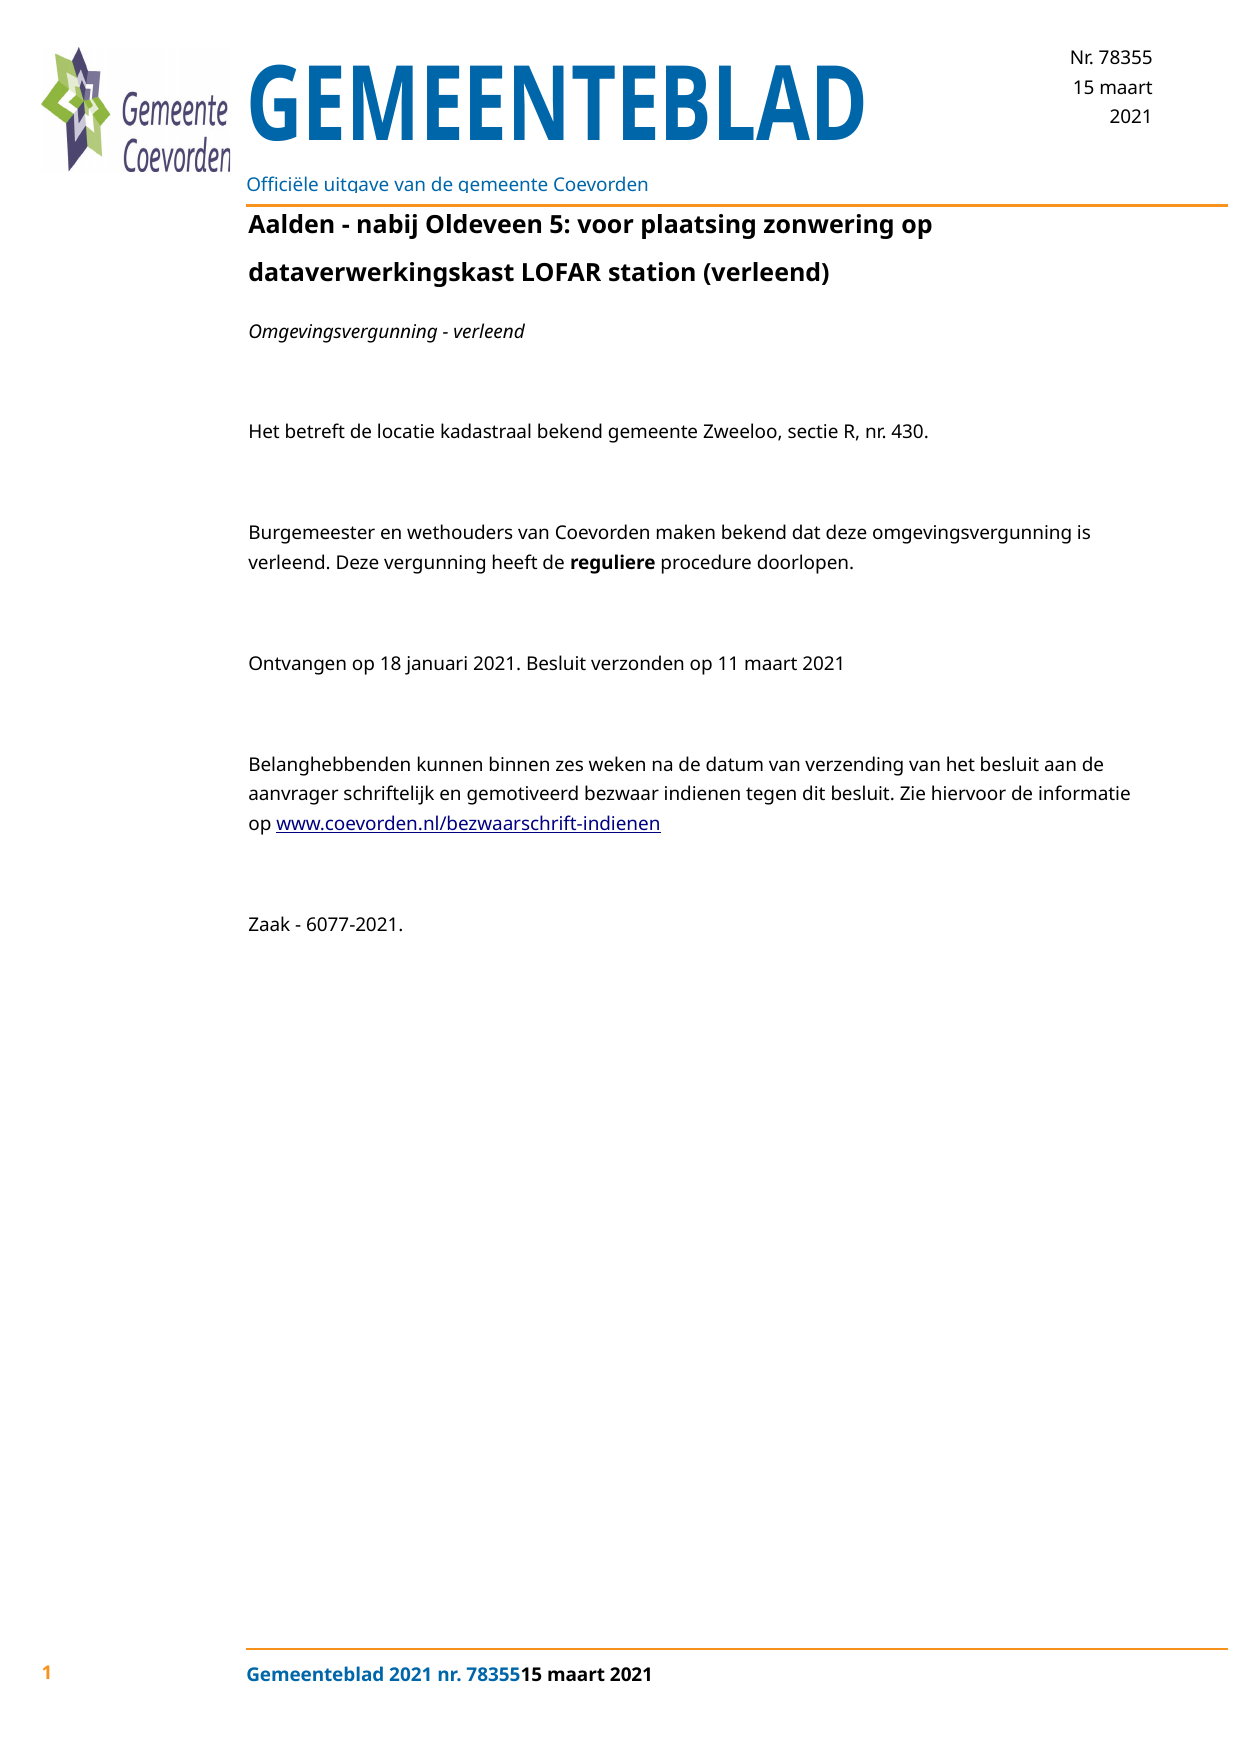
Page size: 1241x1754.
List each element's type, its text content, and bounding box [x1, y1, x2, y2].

text Zaak - 6077-2021. [248, 911, 1152, 937]
picture [41, 47, 231, 172]
text Aalden - nabij Oldeveen 5: voor plaatsing zonwering op dataverwerkingskast LOFAR station (verleend) [248, 207, 1152, 288]
text Burgemeester en wethouders van Coevorden maken bekend dat deze omgevingsvergunning is verleend. Deze vergunning heeft de reguliere procedure doorlopen. [248, 519, 1152, 575]
text Ontvangen op 18 januari 2021. Besluit verzonden op 11 maart 2021 [248, 650, 1152, 676]
text Omgevingsvergunning - verleend [248, 318, 1152, 344]
text Belanghebbenden kunnen binnen zes weken na de datum van verzending van het besluit aan de aanvrager schriftelijk en gemotiveerd bezwaar indienen tegen dit besluit. Zie hiervoor de informatie op www.coevorden.nl/bezwaarschrift-indienen [248, 751, 1152, 836]
text Het betreft de locatie kadastraal bekend gemeente Zweeloo, sectie R, nr. 430. [248, 419, 1152, 444]
